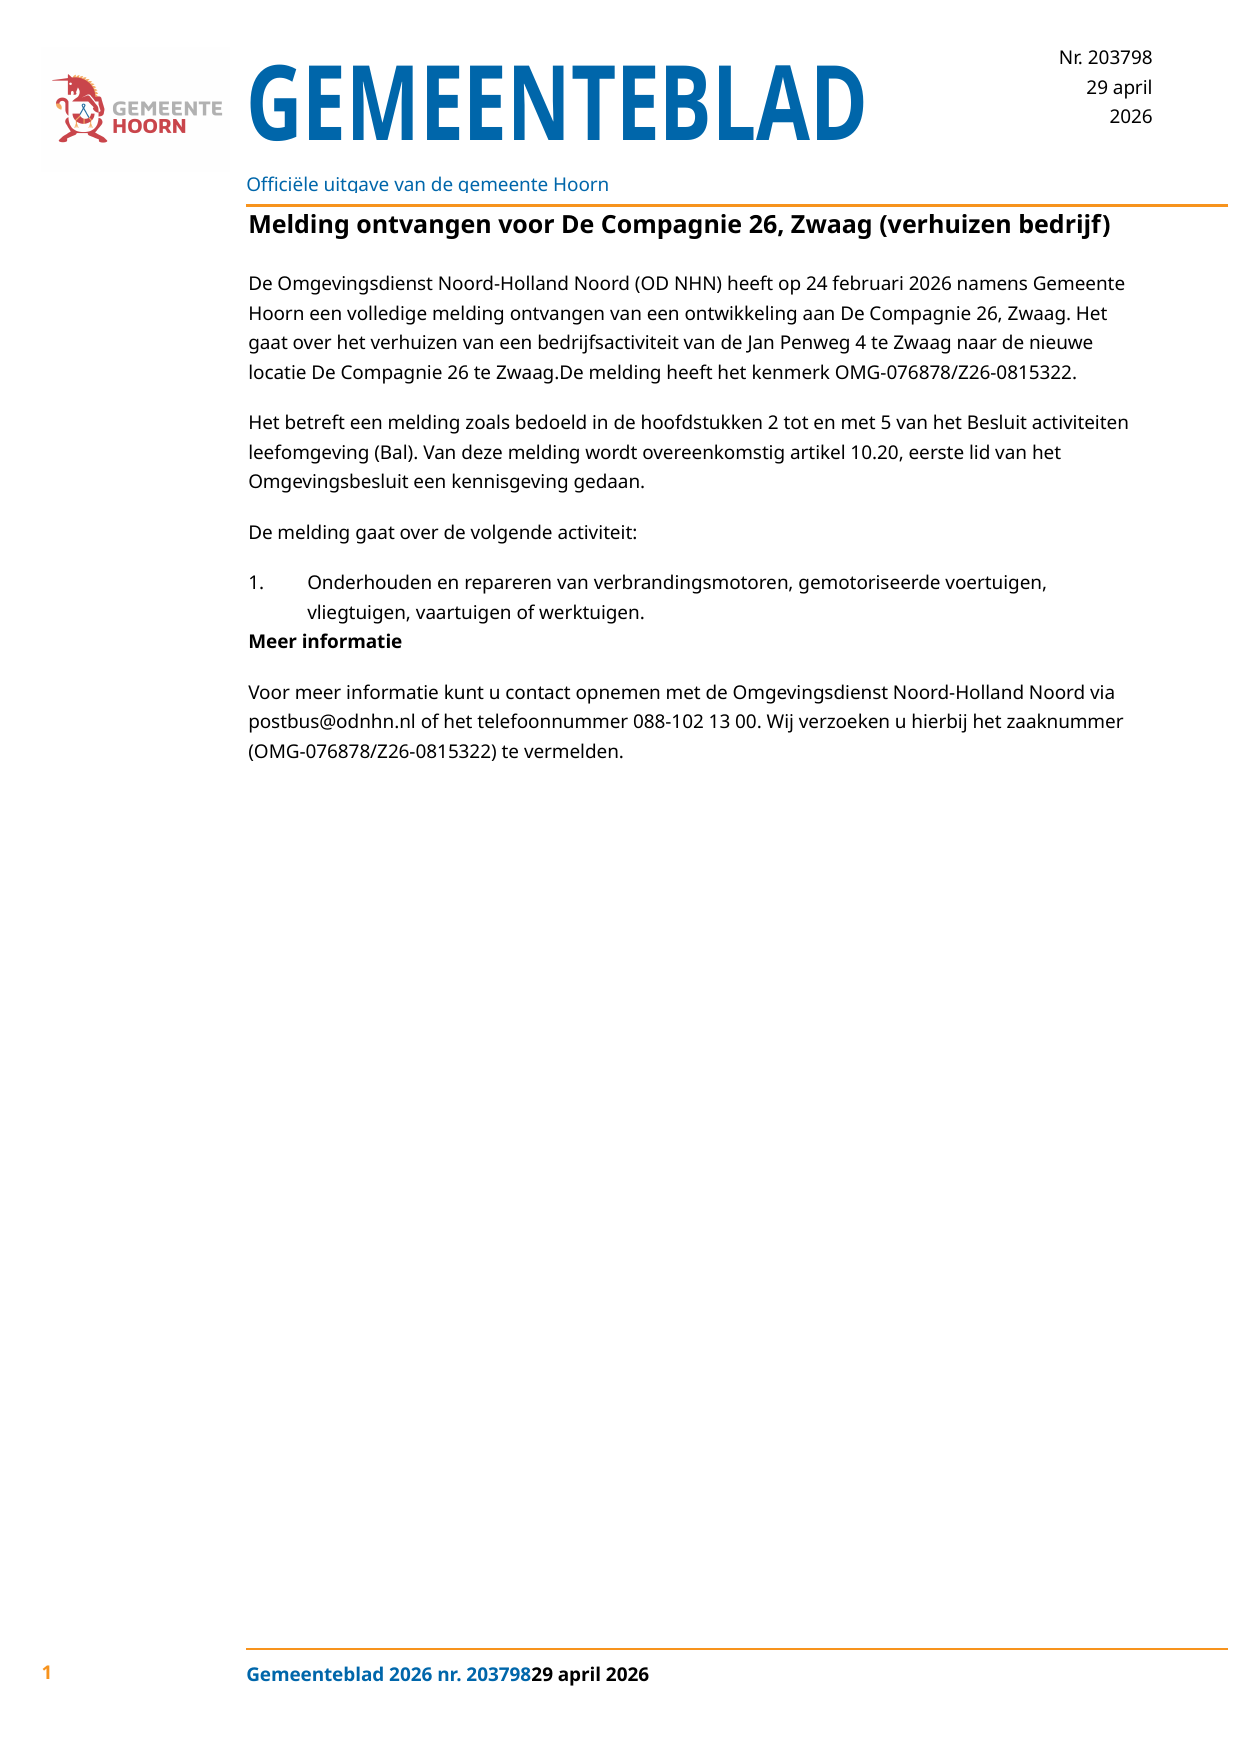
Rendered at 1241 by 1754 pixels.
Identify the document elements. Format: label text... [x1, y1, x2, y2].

text De melding gaat over de volgende activiteit: [248, 519, 1152, 545]
list Onderhouden en repareren van verbrandingsmotoren, gemotoriseerde voertuigen, vliegtuigen, vaartuigen of werktuigen. [248, 569, 1152, 625]
text Meer informatie [248, 629, 1152, 654]
text Voor meer informatie kunt u contact opnemen met de Omgevingsdienst Noord-Holland Noord via postbus@odnhn.nl of het telefoonnummer 088-102 13 00. Wij verzoeken u hierbij het zaaknummer (OMG-076878/Z26-0815322) te vermelden. [248, 679, 1152, 764]
picture [41, 47, 231, 172]
text Het betreft een melding zoals bedoeld in de hoofdstukken 2 tot en met 5 van het Besluit activiteiten leefomgeving (Bal). Van deze melding wordt overeenkomstig artikel 10.20, eerste lid van het Omgevingsbesluit een kennisgeving gedaan. [248, 409, 1152, 494]
text Melding ontvangen voor De Compagnie 26, Zwaag (verhuizen bedrijf) [248, 207, 1152, 241]
text De Omgevingsdienst Noord-Holland Noord (OD NHN) heeft op 24 februari 2026 namens Gemeente Hoorn een volledige melding ontvangen van een ontwikkeling aan De Compagnie 26, Zwaag. Het gaat over het verhuizen van een bedrijfsactiviteit van de Jan Penweg 4 te Zwaag naar de nieuwe locatie De Compagnie 26 te Zwaag.De melding heeft het kenmerk OMG-076878/Z26-0815322. [248, 270, 1152, 385]
